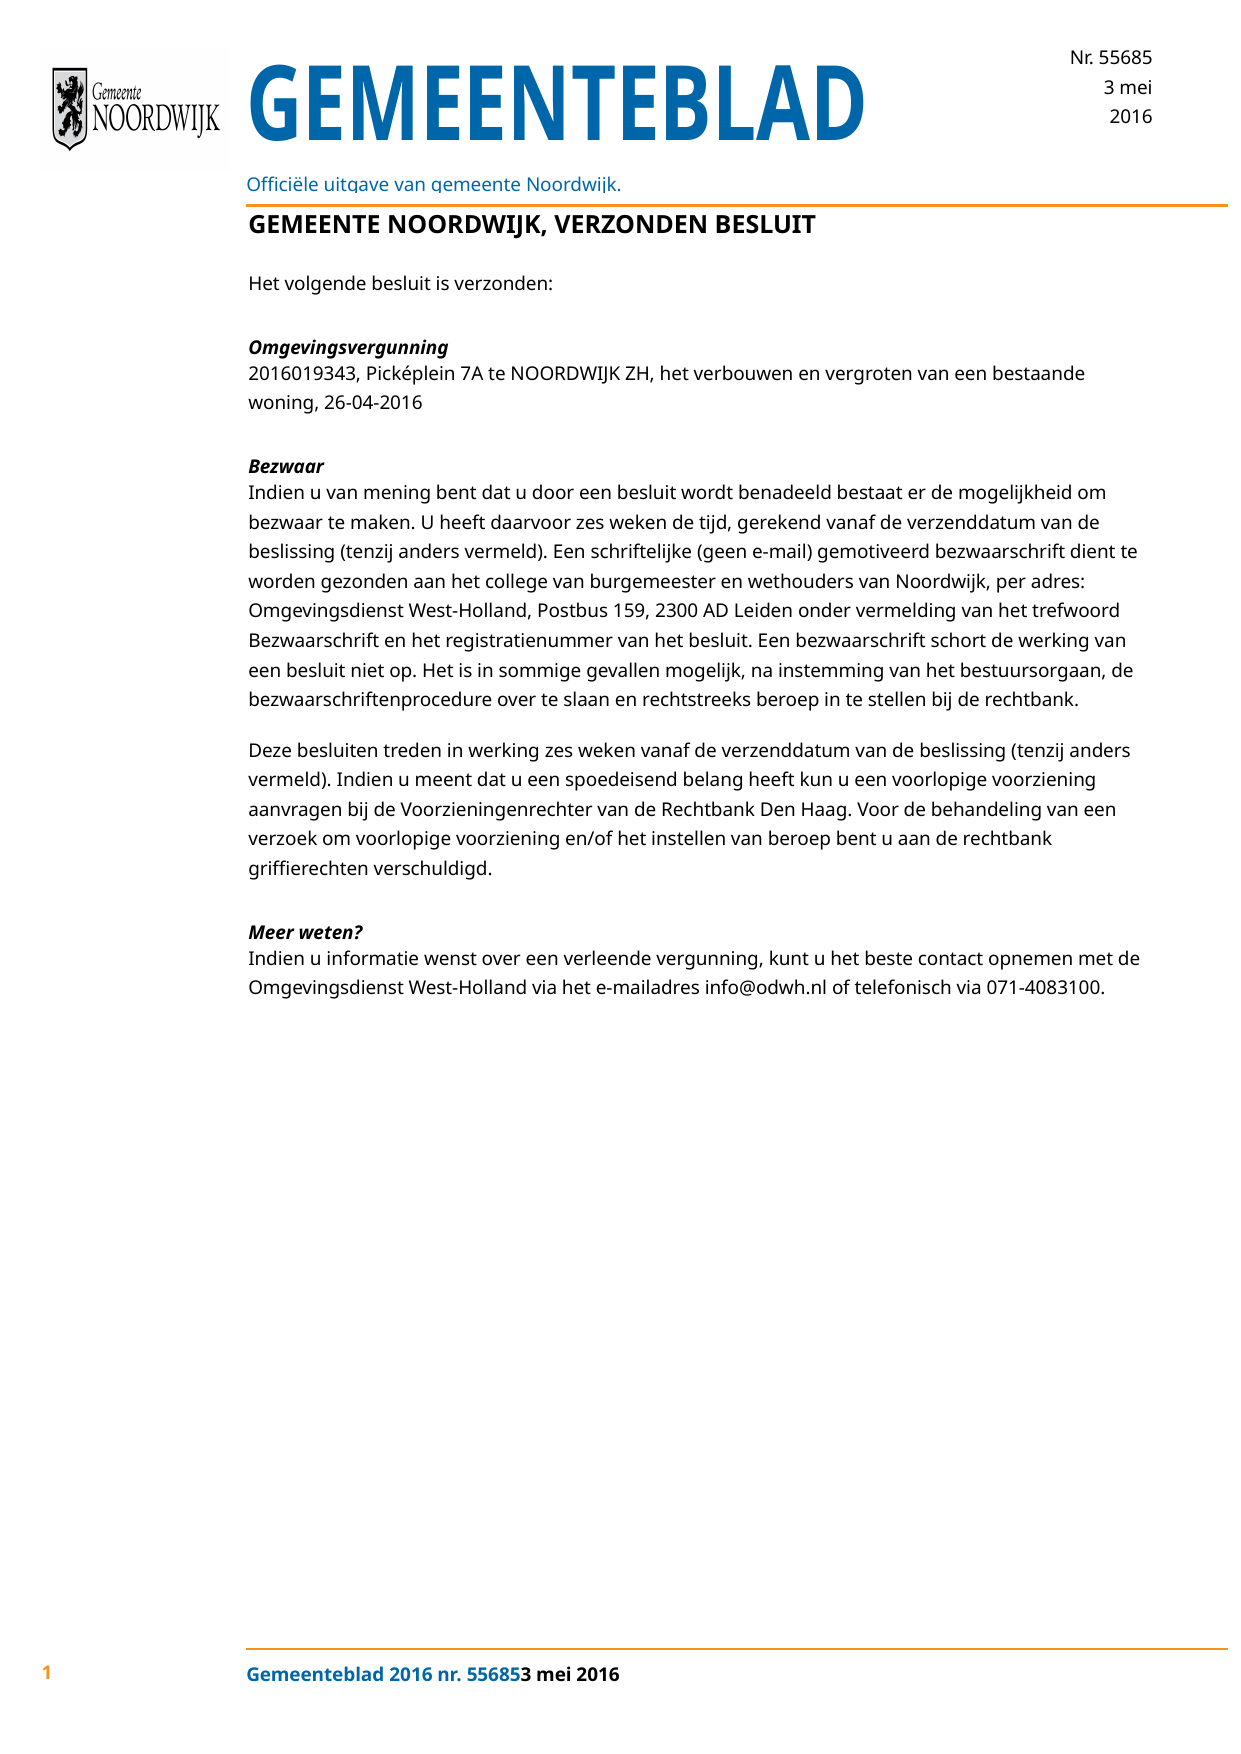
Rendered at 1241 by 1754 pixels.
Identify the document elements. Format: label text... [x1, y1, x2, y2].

text Meer weten? [248, 919, 1152, 945]
text Indien u van mening bent dat u door een besluit wordt benadeeld bestaat er de mogelijkheid om bezwaar te maken. U heeft daarvoor zes weken de tijd, gerekend vanaf de verzenddatum van de beslissing (tenzij anders vermeld). Een schriftelijke (geen e-mail) gemotiveerd bezwaarschrift dient te worden gezonden aan het college van burgemeester en wethouders van Noordwijk, per adres: Omgevingsdienst West-Holland, Postbus 159, 2300 AD Leiden onder vermelding van het trefwoord Bezwaarschrift en het registratienummer van het besluit. Een bezwaarschrift schort de werking van een besluit niet op. Het is in sommige gevallen mogelijk, na instemming van het bestuursorgaan, de bezwaarschriftenprocedure over te slaan en rechtstreeks beroep in te stellen bij de rechtbank. [248, 479, 1152, 712]
text 2016019343, Picképlein 7A te NOORDWIJK ZH, het verbouwen en vergroten van een bestaande woning, 26-04-2016 [248, 360, 1152, 415]
text GEMEENTE NOORDWIJK, VERZONDEN BESLUIT [248, 207, 1152, 241]
text Bezwaar [248, 453, 1152, 479]
text Het volgende besluit is verzonden: [248, 270, 1152, 296]
text Indien u informatie wenst over een verleende vergunning, kunt u het beste contact opnemen met de Omgevingsdienst West-Holland via het e-mailadres info@odwh.nl of telefonisch via 071-4083100. [248, 945, 1152, 1000]
picture [41, 47, 231, 172]
text Deze besluiten treden in werking zes weken vanaf de verzenddatum van de beslissing (tenzij anders vermeld). Indien u meent dat u een spoedeisend belang heeft kun u een voorlopige voorziening aanvragen bij de Voorzieningenrechter van de Rechtbank Den Haag. Voor de behandeling van een verzoek om voorlopige voorziening en/of het instellen van beroep bent u aan de rechtbank griffierechten verschuldigd. [248, 737, 1152, 881]
text Omgevingsvergunning [248, 334, 1152, 360]
